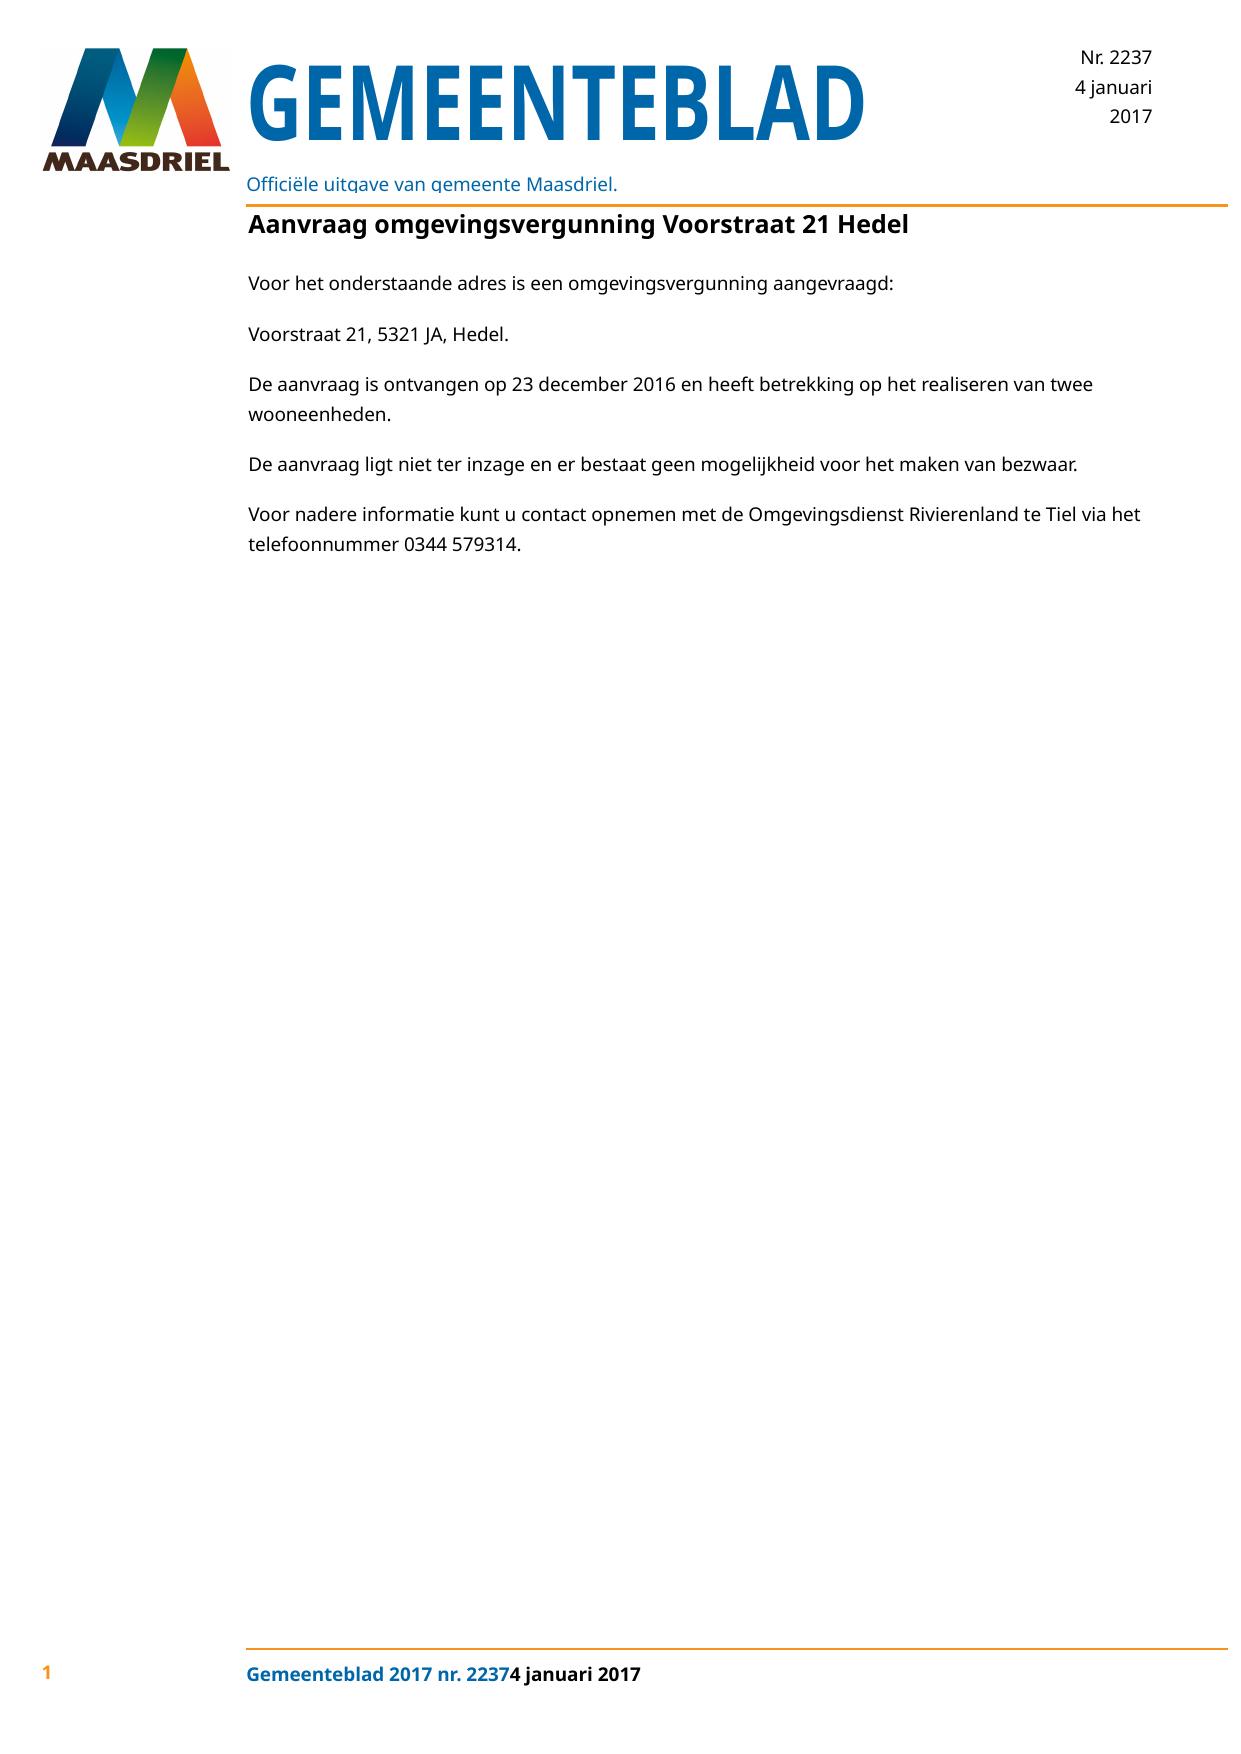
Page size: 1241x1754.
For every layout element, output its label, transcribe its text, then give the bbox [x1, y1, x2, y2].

text Voor het onderstaande adres is een omgevingsvergunning aangevraagd: [248, 270, 1152, 296]
text De aanvraag ligt niet ter inzage en er bestaat geen mogelijkheid voor het maken van bezwaar. [248, 451, 1152, 477]
text Voor nadere informatie kunt u contact opnemen met de Omgevingsdienst Rivierenland te Tiel via het telefoonnummer 0344 579314. [248, 502, 1152, 557]
text Voorstraat 21, 5321 JA, Hedel. [248, 321, 1152, 346]
picture [41, 47, 231, 172]
text Aanvraag omgevingsvergunning Voorstraat 21 Hedel [248, 207, 1152, 241]
text De aanvraag is ontvangen op 23 december 2016 en heeft betrekking op het realiseren van twee wooneenheden. [248, 371, 1152, 426]
